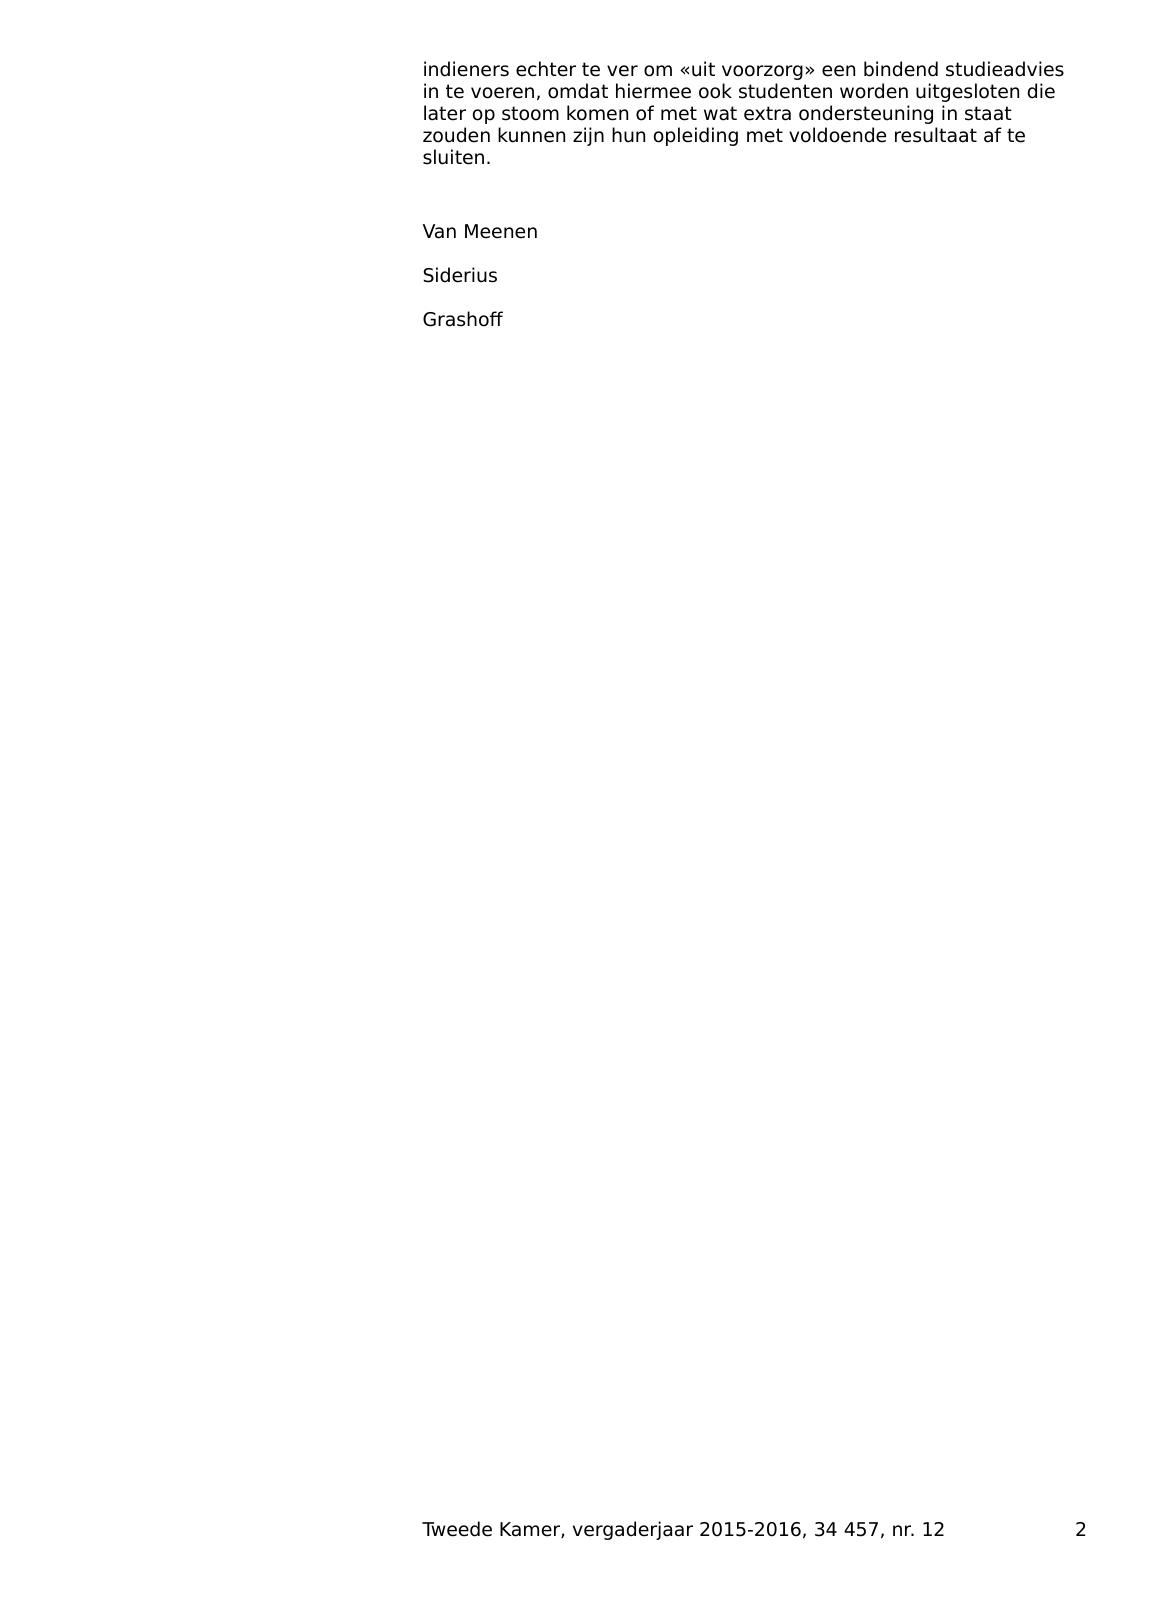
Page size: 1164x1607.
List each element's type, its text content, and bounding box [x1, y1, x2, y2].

text Van Meenen Siderius Grashoff [422, 199, 1087, 331]
text indieners echter te ver om «uit voorzorg» een bindend studieadvies in te voeren, omdat hiermee ook studenten worden uitgesloten die later op stoom komen of met wat extra ondersteuning in staat zouden kunnen zijn hun opleiding met voldoende resultaat af te sluiten. [422, 59, 1087, 169]
